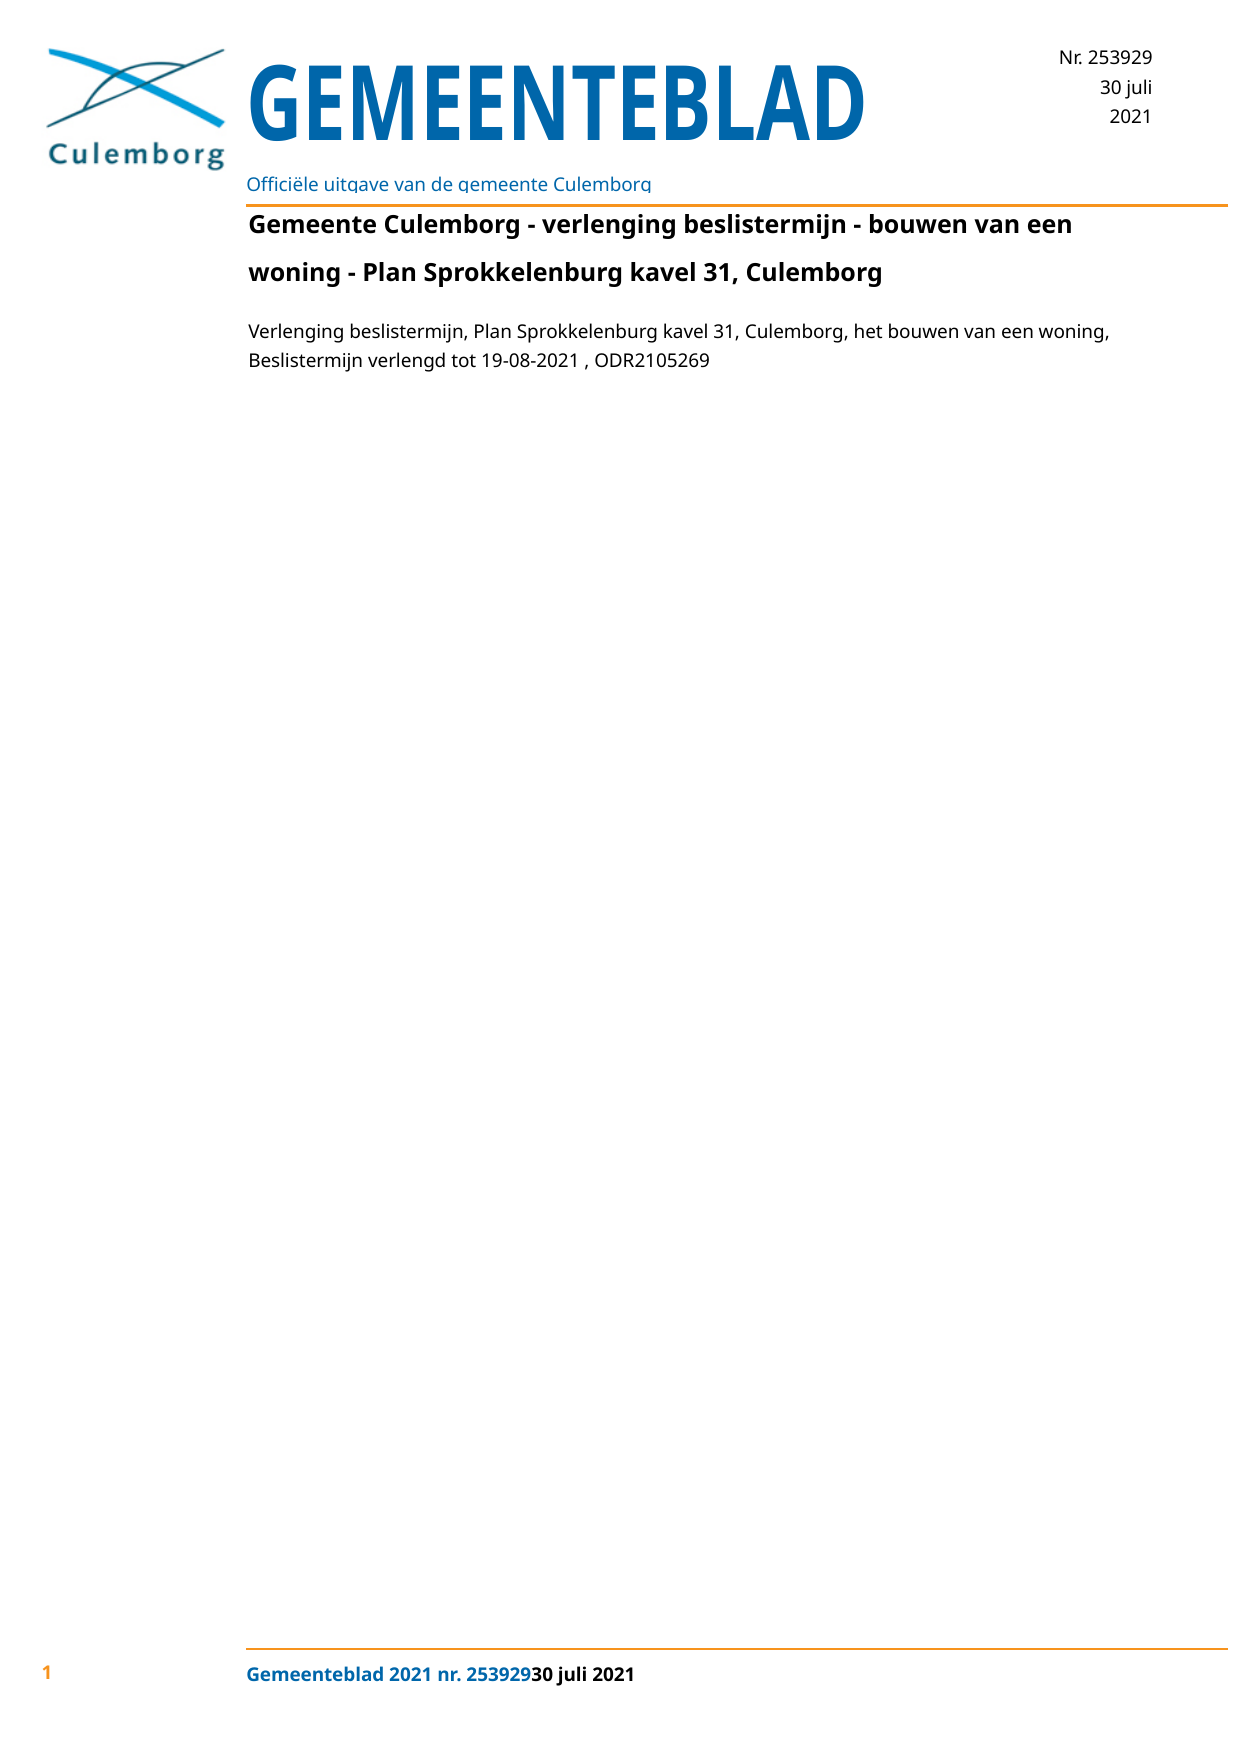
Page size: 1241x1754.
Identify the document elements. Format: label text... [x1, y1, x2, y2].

picture [41, 47, 231, 172]
text Gemeente Culemborg - verlenging beslistermijn - bouwen van een woning - Plan Sprokkelenburg kavel 31, Culemborg [248, 207, 1152, 288]
text Verlenging beslistermijn, Plan Sprokkelenburg kavel 31, Culemborg, het bouwen van een woning, Beslistermijn verlengd tot 19-08-2021 , ODR2105269 [248, 318, 1152, 373]
